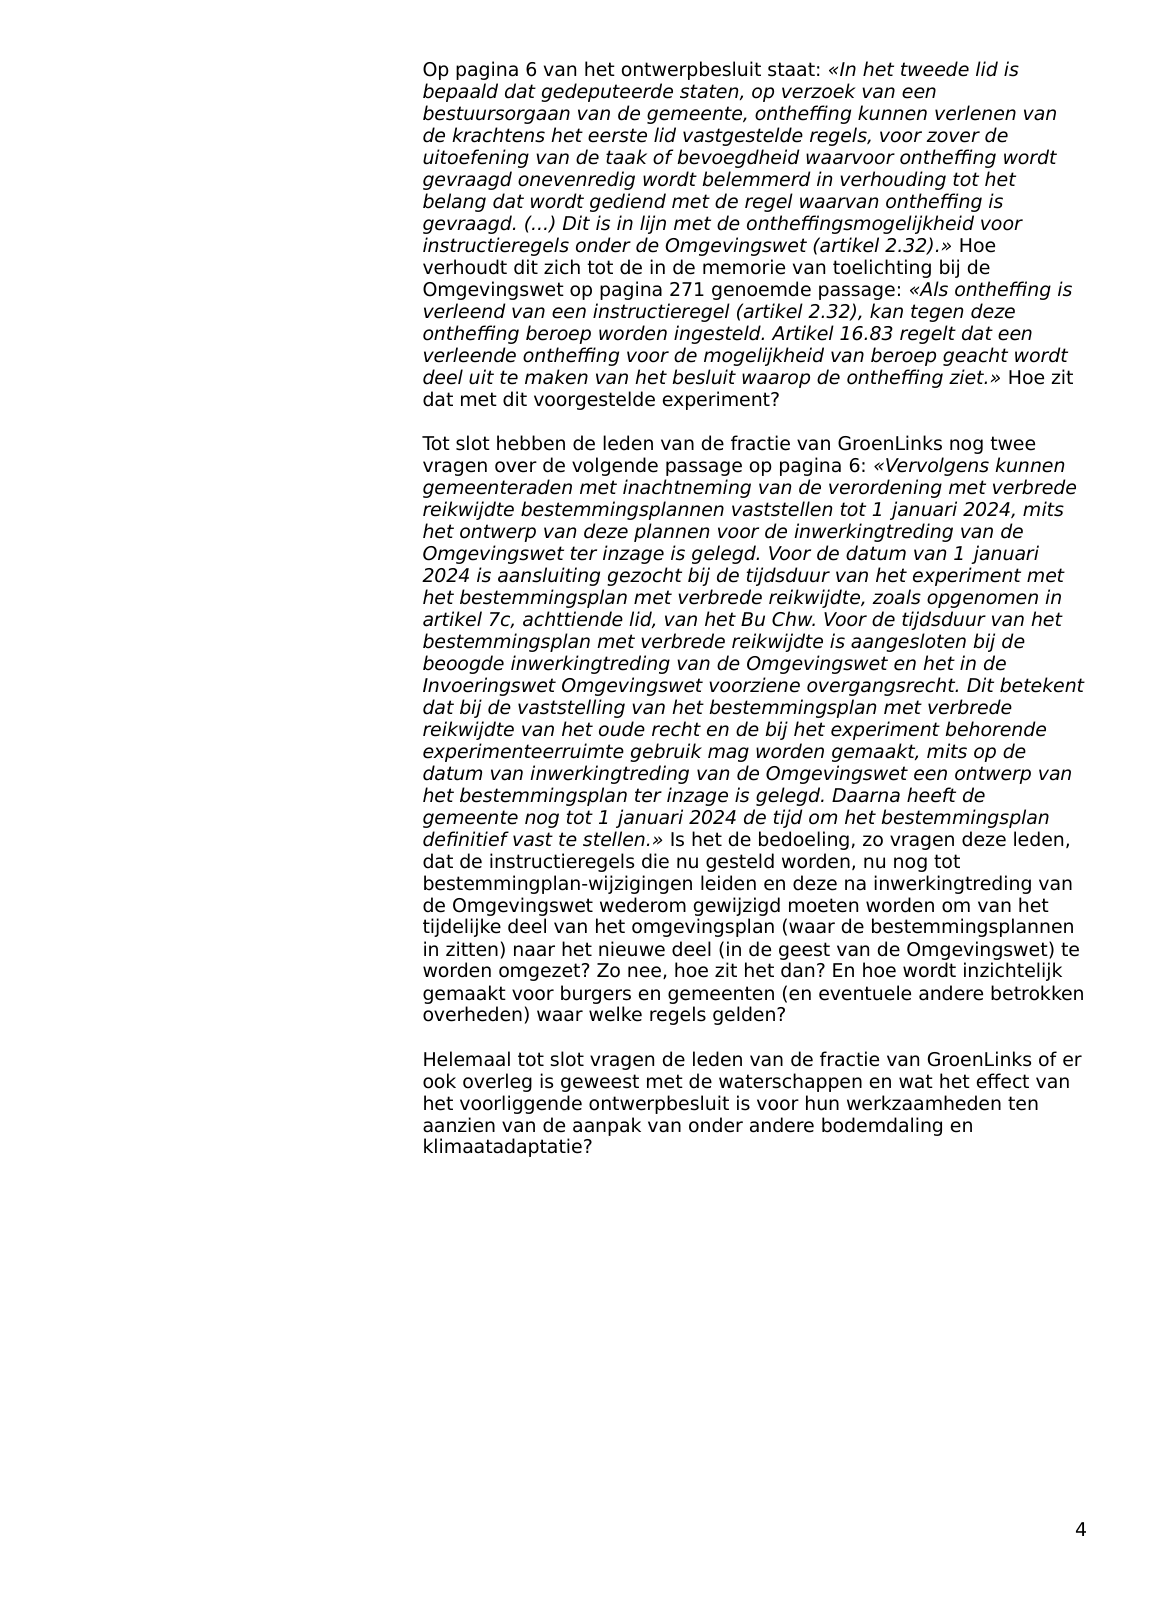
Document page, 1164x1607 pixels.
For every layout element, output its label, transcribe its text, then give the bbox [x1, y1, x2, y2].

text Tot slot hebben de leden van de fractie van GroenLinks nog twee vragen over de volgende passage op pagina 6: «Vervolgens kunnen gemeenteraden met inachtneming van de verordening met verbrede reikwijdte bestemmingsplannen vaststellen tot 1 januari 2024, mits het ontwerp van deze plannen voor de inwerkingtreding van de Omgevingswet ter inzage is gelegd. Voor de datum van 1 januari 2024 is aansluiting gezocht bij de tijdsduur van het experiment met het bestemmingsplan met verbrede reikwijdte, zoals opgenomen in artikel 7c, achttiende lid, van het Bu Chw. Voor de tijdsduur van het bestemmingsplan met verbrede reikwijdte is aangesloten bij de beoogde inwerkingtreding van de Omgevingswet en het in de Invoeringswet Omgevingswet voorziene overgangsrecht. Dit betekent dat bij de vaststelling van het bestemmingsplan met verbrede reikwijdte van het oude recht en de bij het experiment behorende experimenteerruimte gebruik mag worden gemaakt, mits op de datum van inwerkingtreding van de Omgevingswet een ontwerp van het bestemmingsplan ter inzage is gelegd. Daarna heeft de gemeente nog tot 1 januari 2024 de tijd om het bestemmingsplan definitief vast te stellen.» Is het de bedoeling, zo vragen deze leden, dat de instructieregels die nu gesteld worden, nu nog tot bestemmingplan-wijzigingen leiden en deze na inwerkingtreding van de Omgevingswet wederom gewijzigd moeten worden om van het tijdelijke deel van het omgevingsplan (waar de bestemmingsplannen in zitten) naar het nieuwe deel (in de geest van de Omgevingswet) te worden omgezet? Zo nee, hoe zit het dan? En hoe wordt inzichtelijk gemaakt voor burgers en gemeenten (en eventuele andere betrokken overheden) waar welke regels gelden? [422, 433, 1087, 1026]
text Helemaal tot slot vragen de leden van de fractie van GroenLinks of er ook overleg is geweest met de waterschappen en wat het effect van het voorliggende ontwerpbesluit is voor hun werkzaamheden ten aanzien van de aanpak van onder andere bodemdaling en klimaatadaptatie? [422, 1048, 1087, 1158]
text Op pagina 6 van het ontwerpbesluit staat: «In het tweede lid is bepaald dat gedeputeerde staten, op verzoek van een bestuursorgaan van de gemeente, ontheffing kunnen verlenen van de krachtens het eerste lid vastgestelde regels, voor zover de uitoefening van de taak of bevoegdheid waarvoor ontheffing wordt gevraagd onevenredig wordt belemmerd in verhouding tot het belang dat wordt gediend met de regel waarvan ontheffing is gevraagd. (...) Dit is in lijn met de ontheffingsmogelijkheid voor instructieregels onder de Omgevingswet (artikel 2.32).» Hoe verhoudt dit zich tot de in de memorie van toelichting bij de Omgevingswet op pagina 271 genoemde passage: «Als ontheffing is verleend van een instructieregel (artikel 2.32), kan tegen deze ontheffing beroep worden ingesteld. Artikel 16.83 regelt dat een verleende ontheffing voor de mogelijkheid van beroep geacht wordt deel uit te maken van het besluit waarop de ontheffing ziet.» Hoe zit dat met dit voorgestelde experiment? [422, 59, 1087, 411]
